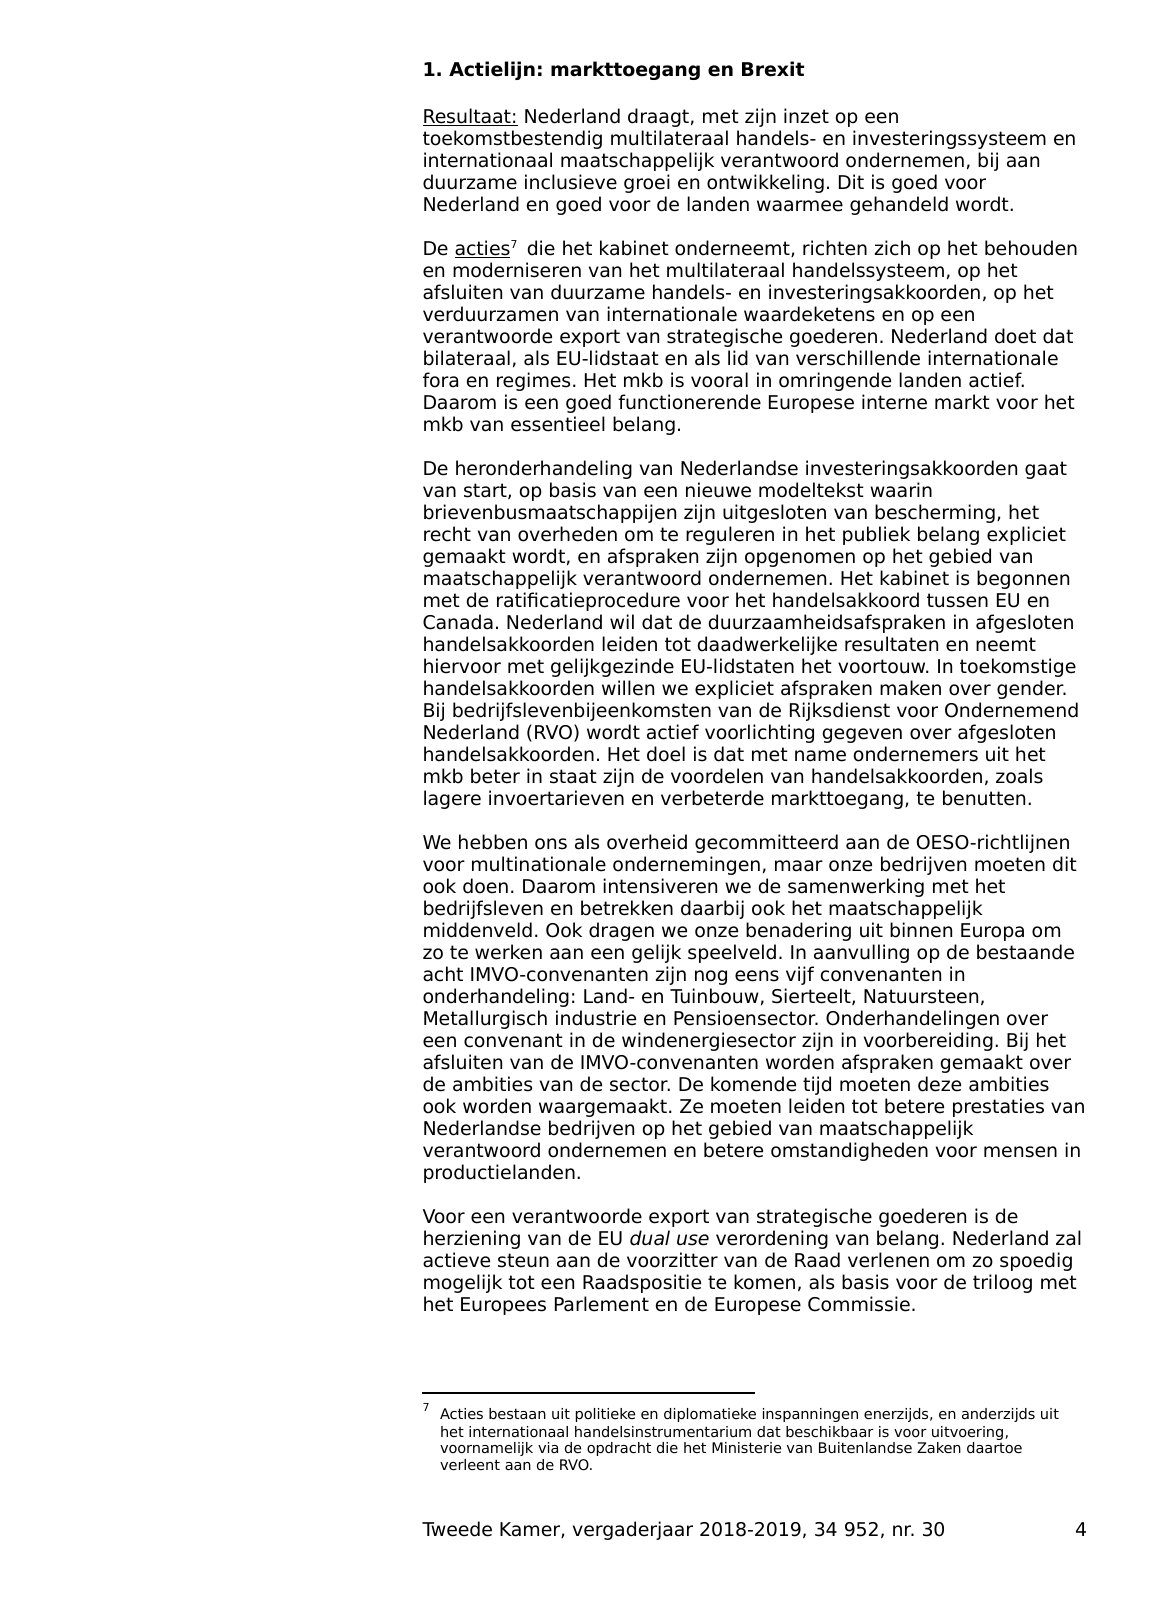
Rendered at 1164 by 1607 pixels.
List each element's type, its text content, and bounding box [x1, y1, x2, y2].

subtitle 1. Actielijn: markttoegang en Brexit [422, 59, 1087, 81]
text Voor een verantwoorde export van strategische goederen is de herziening van de EU dual use verordening van belang. Nederland zal actieve steun aan de voorzitter van de Raad verlenen om zo spoedig mogelijk tot een Raadspositie te komen, als basis voor de triloog met het Europees Parlement en de Europese Commissie. [422, 1206, 1087, 1316]
text Resultaat: Nederland draagt, met zijn inzet op een toekomstbestendig multilateraal handels- en investeringssysteem en internationaal maatschappelijk verantwoord ondernemen, bij aan duurzame inclusieve groei en ontwikkeling. Dit is goed voor Nederland en goed voor de landen waarmee gehandeld wordt. [422, 106, 1087, 216]
text We hebben ons als overheid gecommitteerd aan de OESO-richtlijnen voor multinationale ondernemingen, maar onze bedrijven moeten dit ook doen. Daarom intensiveren we de samenwerking met het bedrijfsleven en betrekken daarbij ook het maatschappelijk middenveld. Ook dragen we onze benadering uit binnen Europa om zo te werken aan een gelijk speelveld. In aanvulling op de bestaande acht IMVO-convenanten zijn nog eens vijf convenanten in onderhandeling: Land- en Tuinbouw, Sierteelt, Natuursteen, Metallurgisch industrie en Pensioensector. Onderhandelingen over een convenant in de windenergiesector zijn in voorbereiding. Bij het afsluiten van de IMVO-convenanten worden afspraken gemaakt over de ambities van de sector. De komende tijd moeten deze ambities ook worden waargemaakt. Ze moeten leiden tot betere prestaties van Nederlandse bedrijven op het gebied van maatschappelijk verantwoord ondernemen en betere omstandigheden voor mensen in productielanden. [422, 832, 1087, 1184]
text De heronderhandeling van Nederlandse investeringsakkoorden gaat van start, op basis van een nieuwe modeltekst waarin brievenbusmaatschappijen zijn uitgesloten van bescherming, het recht van overheden om te reguleren in het publiek belang expliciet gemaakt wordt, en afspraken zijn opgenomen op het gebied van maatschappelijk verantwoord ondernemen. Het kabinet is begonnen met de ratificatieprocedure voor het handelsakkoord tussen EU en Canada. Nederland wil dat de duurzaamheidsafspraken in afgesloten handelsakkoorden leiden tot daadwerkelijke resultaten en neemt hiervoor met gelijkgezinde EU-lidstaten het voortouw. In toekomstige handelsakkoorden willen we expliciet afspraken maken over gender. Bij bedrijfslevenbijeenkomsten van de Rijksdienst voor Ondernemend Nederland (RVO) wordt actief voorlichting gegeven over afgesloten handelsakkoorden. Het doel is dat met name ondernemers uit het mkb beter in staat zijn de voordelen van handelsakkoorden, zoals lagere invoertarieven en verbeterde markttoegang, te benutten. [422, 458, 1087, 810]
text Acties bestaan uit politieke en diplomatieke inspanningen enerzijds, en anderzijds uit het internationaal handelsinstrumentarium dat beschikbaar is voor uitvoering, voornamelijk via de opdracht die het Ministerie van Buitenlandse Zaken daartoe verleent aan de RVO. [422, 1402, 1087, 1474]
text De acties die het kabinet onderneemt, richten zich op het behouden en moderniseren van het multilateraal handelssysteem, op het afsluiten van duurzame handels- en investeringsakkoorden, op het verduurzamen van internationale waardeketens en op een verantwoorde export van strategische goederen. Nederland doet dat bilateraal, als EU-lidstaat en als lid van verschillende internationale fora en regimes. Het mkb is vooral in omringende landen actief. Daarom is een goed functionerende Europese interne markt voor het mkb van essentieel belang. [422, 238, 1087, 436]
